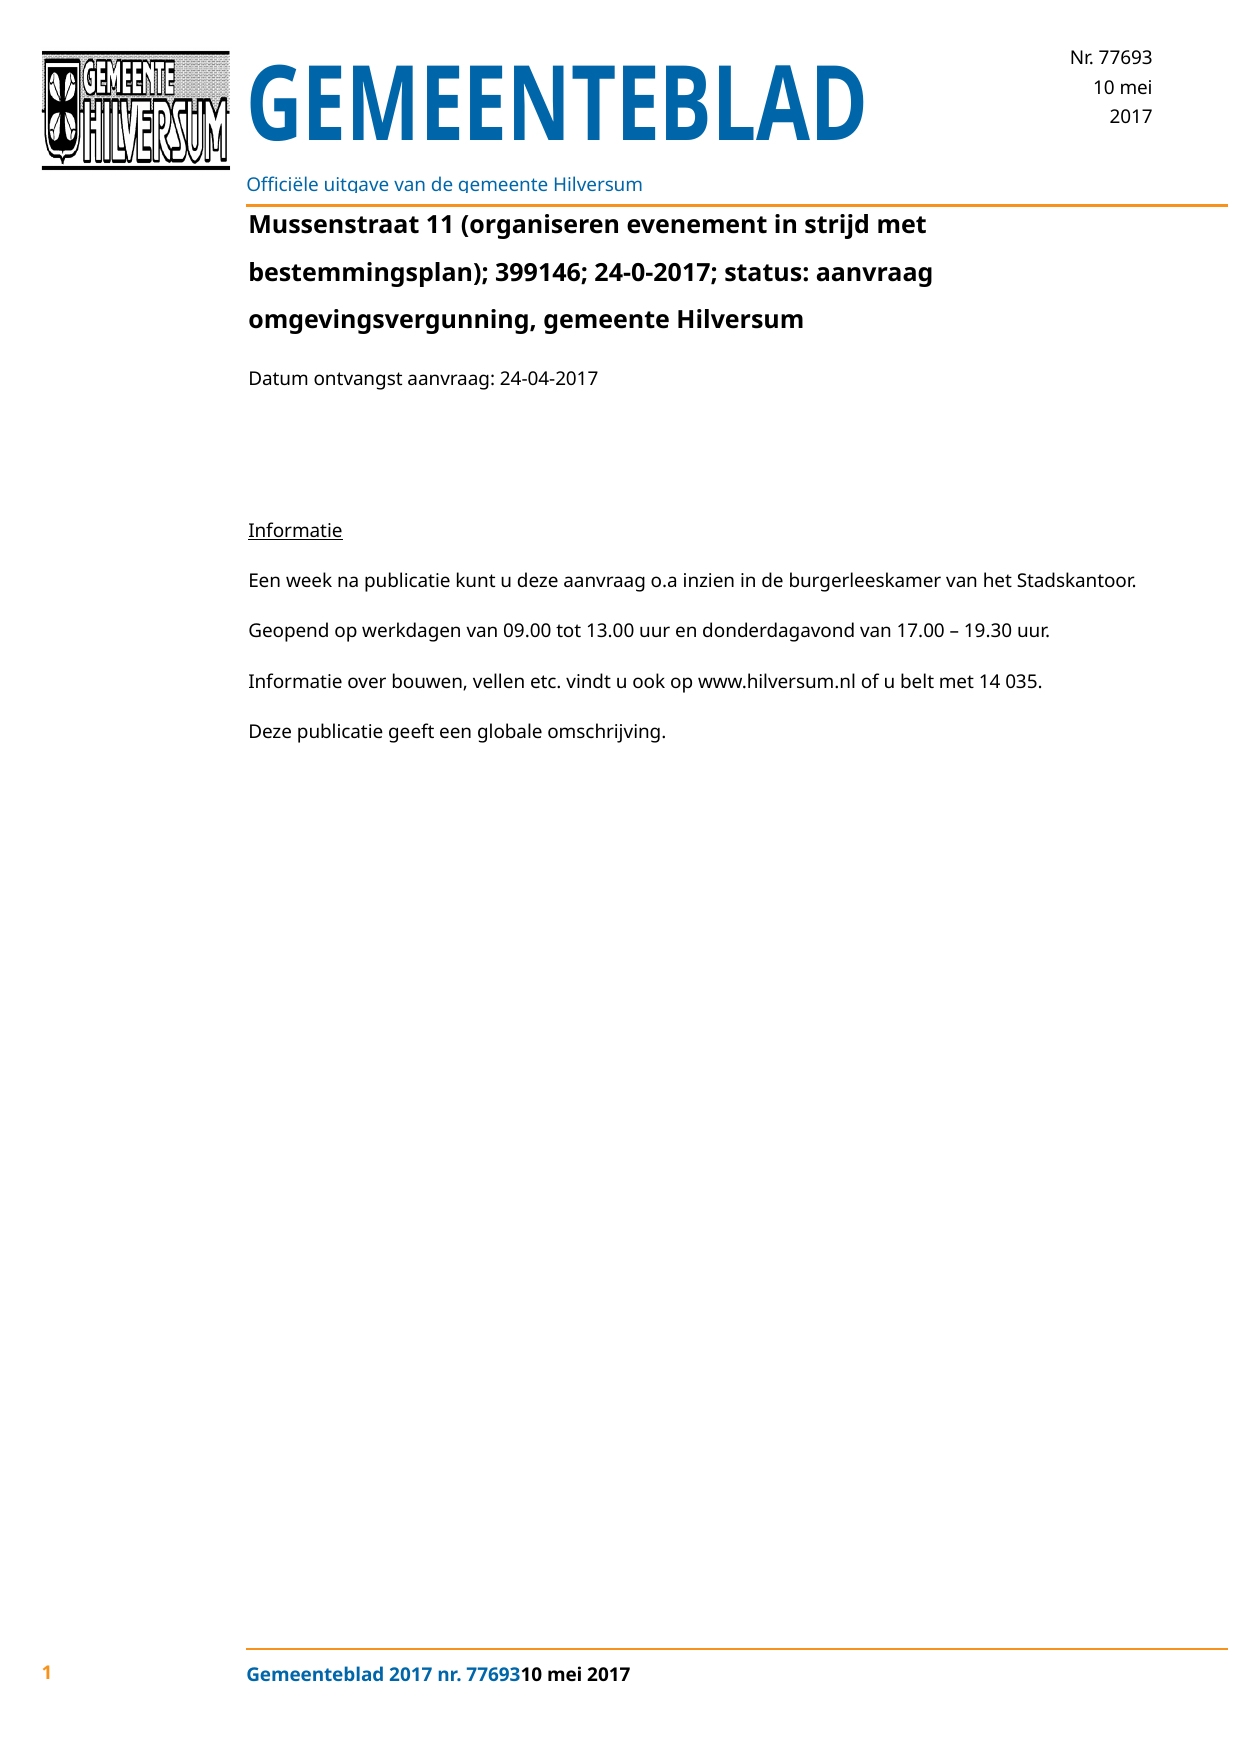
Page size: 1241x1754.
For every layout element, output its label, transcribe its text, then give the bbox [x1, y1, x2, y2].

text Geopend op werkdagen van 09.00 tot 13.00 uur en donderdagavond van 17.00 – 19.30 uur. [248, 618, 1152, 643]
text Deze publicatie geeft een globale omschrijving. [248, 718, 1152, 744]
text Mussenstraat 11 (organiseren evenement in strijd met bestemmingsplan); 399146; 24-0-2017; status: aanvraag omgevingsvergunning, gemeente Hilversum [248, 207, 1152, 336]
text Informatie over bouwen, vellen etc. vindt u ook op www.hilversum.nl of u belt met 14 035. [248, 668, 1152, 694]
picture [41, 47, 231, 172]
text Een week na publicatie kunt u deze aanvraag o.a inzien in de burgerleeskamer van het Stadskantoor. [248, 567, 1152, 593]
text Datum ontvangst aanvraag: 24-04-2017 [248, 366, 1152, 391]
text Informatie [248, 517, 1152, 542]
